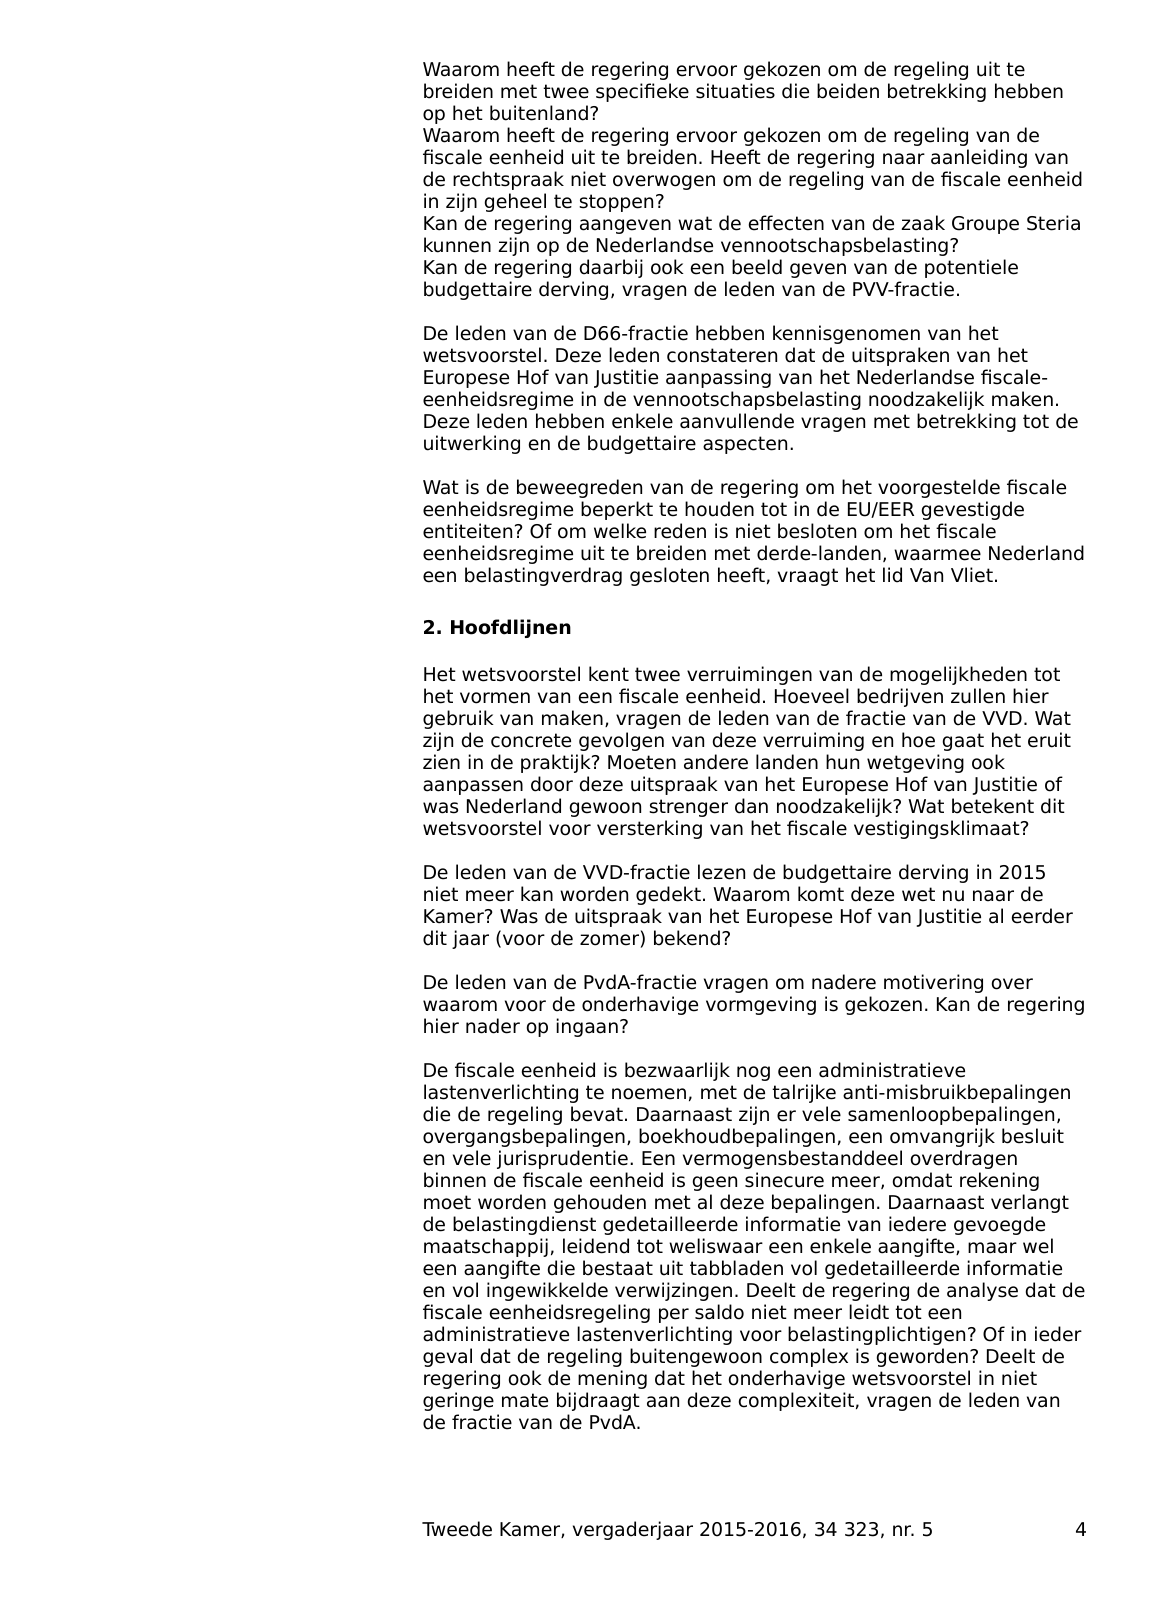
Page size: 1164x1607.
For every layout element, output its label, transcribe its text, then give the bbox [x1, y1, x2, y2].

text De leden van de VVD-fractie lezen de budgettaire derving in 2015 niet meer kan worden gedekt. Waarom komt deze wet nu naar de Kamer? Was de uitspraak van het Europese Hof van Justitie al eerder dit jaar (voor de zomer) bekend? [422, 862, 1087, 950]
text Het wetsvoorstel kent twee verruimingen van de mogelijkheden tot het vormen van een fiscale eenheid. Hoeveel bedrijven zullen hier gebruik van maken, vragen de leden van de fractie van de VVD. Wat zijn de concrete gevolgen van deze verruiming en hoe gaat het eruit zien in de praktijk? Moeten andere landen hun wetgeving ook aanpassen door deze uitspraak van het Europese Hof van Justitie of was Nederland gewoon strenger dan noodzakelijk? Wat betekent dit wetsvoorstel voor versterking van het fiscale vestigingsklimaat? [422, 664, 1087, 840]
text De fiscale eenheid is bezwaarlijk nog een administratieve lastenverlichting te noemen, met de talrijke anti-misbruikbepalingen die de regeling bevat. Daarnaast zijn er vele samenloopbepalingen, overgangsbepalingen, boekhoudbepalingen, een omvangrijk besluit en vele jurisprudentie. Een vermogensbestanddeel overdragen binnen de fiscale eenheid is geen sinecure meer, omdat rekening moet worden gehouden met al deze bepalingen. Daarnaast verlangt de belastingdienst gedetailleerde informatie van iedere gevoegde maatschappij, leidend tot weliswaar een enkele aangifte, maar wel een aangifte die bestaat uit tabbladen vol gedetailleerde informatie en vol ingewikkelde verwijzingen. Deelt de regering de analyse dat de fiscale eenheidsregeling per saldo niet meer leidt tot een administratieve lastenverlichting voor belastingplichtigen? Of in ieder geval dat de regeling buitengewoon complex is geworden? Deelt de regering ook de mening dat het onderhavige wetsvoorstel in niet geringe mate bijdraagt aan deze complexiteit, vragen de leden van de fractie van de PvdA. [422, 1060, 1087, 1434]
text Kan de regering daarbij ook een beeld geven van de potentiele budgettaire derving, vragen de leden van de PVV-fractie. [422, 257, 1087, 301]
text Waarom heeft de regering ervoor gekozen om de regeling van de fiscale eenheid uit te breiden. Heeft de regering naar aanleiding van de rechtspraak niet overwogen om de regeling van de fiscale eenheid in zijn geheel te stoppen? [422, 125, 1087, 213]
text Waarom heeft de regering ervoor gekozen om de regeling uit te breiden met twee specifieke situaties die beiden betrekking hebben op het buitenland? [422, 59, 1087, 125]
subtitle 2. Hoofdlijnen [422, 617, 1087, 639]
text Wat is de beweegreden van de regering om het voorgestelde fiscale eenheidsregime beperkt te houden tot in de EU/EER gevestigde entiteiten? Of om welke reden is niet besloten om het fiscale eenheidsregime uit te breiden met derde-landen, waarmee Nederland een belastingverdrag gesloten heeft, vraagt het lid Van Vliet. [422, 477, 1087, 587]
text De leden van de PvdA-fractie vragen om nadere motivering over waarom voor de onderhavige vormgeving is gekozen. Kan de regering hier nader op ingaan? [422, 972, 1087, 1038]
text De leden van de D66-fractie hebben kennisgenomen van het wetsvoorstel. Deze leden constateren dat de uitspraken van het Europese Hof van Justitie aanpassing van het Nederlandse fiscale-eenheidsregime in de vennootschapsbelasting noodzakelijk maken. Deze leden hebben enkele aanvullende vragen met betrekking tot de uitwerking en de budgettaire aspecten. [422, 323, 1087, 455]
text Kan de regering aangeven wat de effecten van de zaak Groupe Steria kunnen zijn op de Nederlandse vennootschapsbelasting? [422, 213, 1087, 257]
